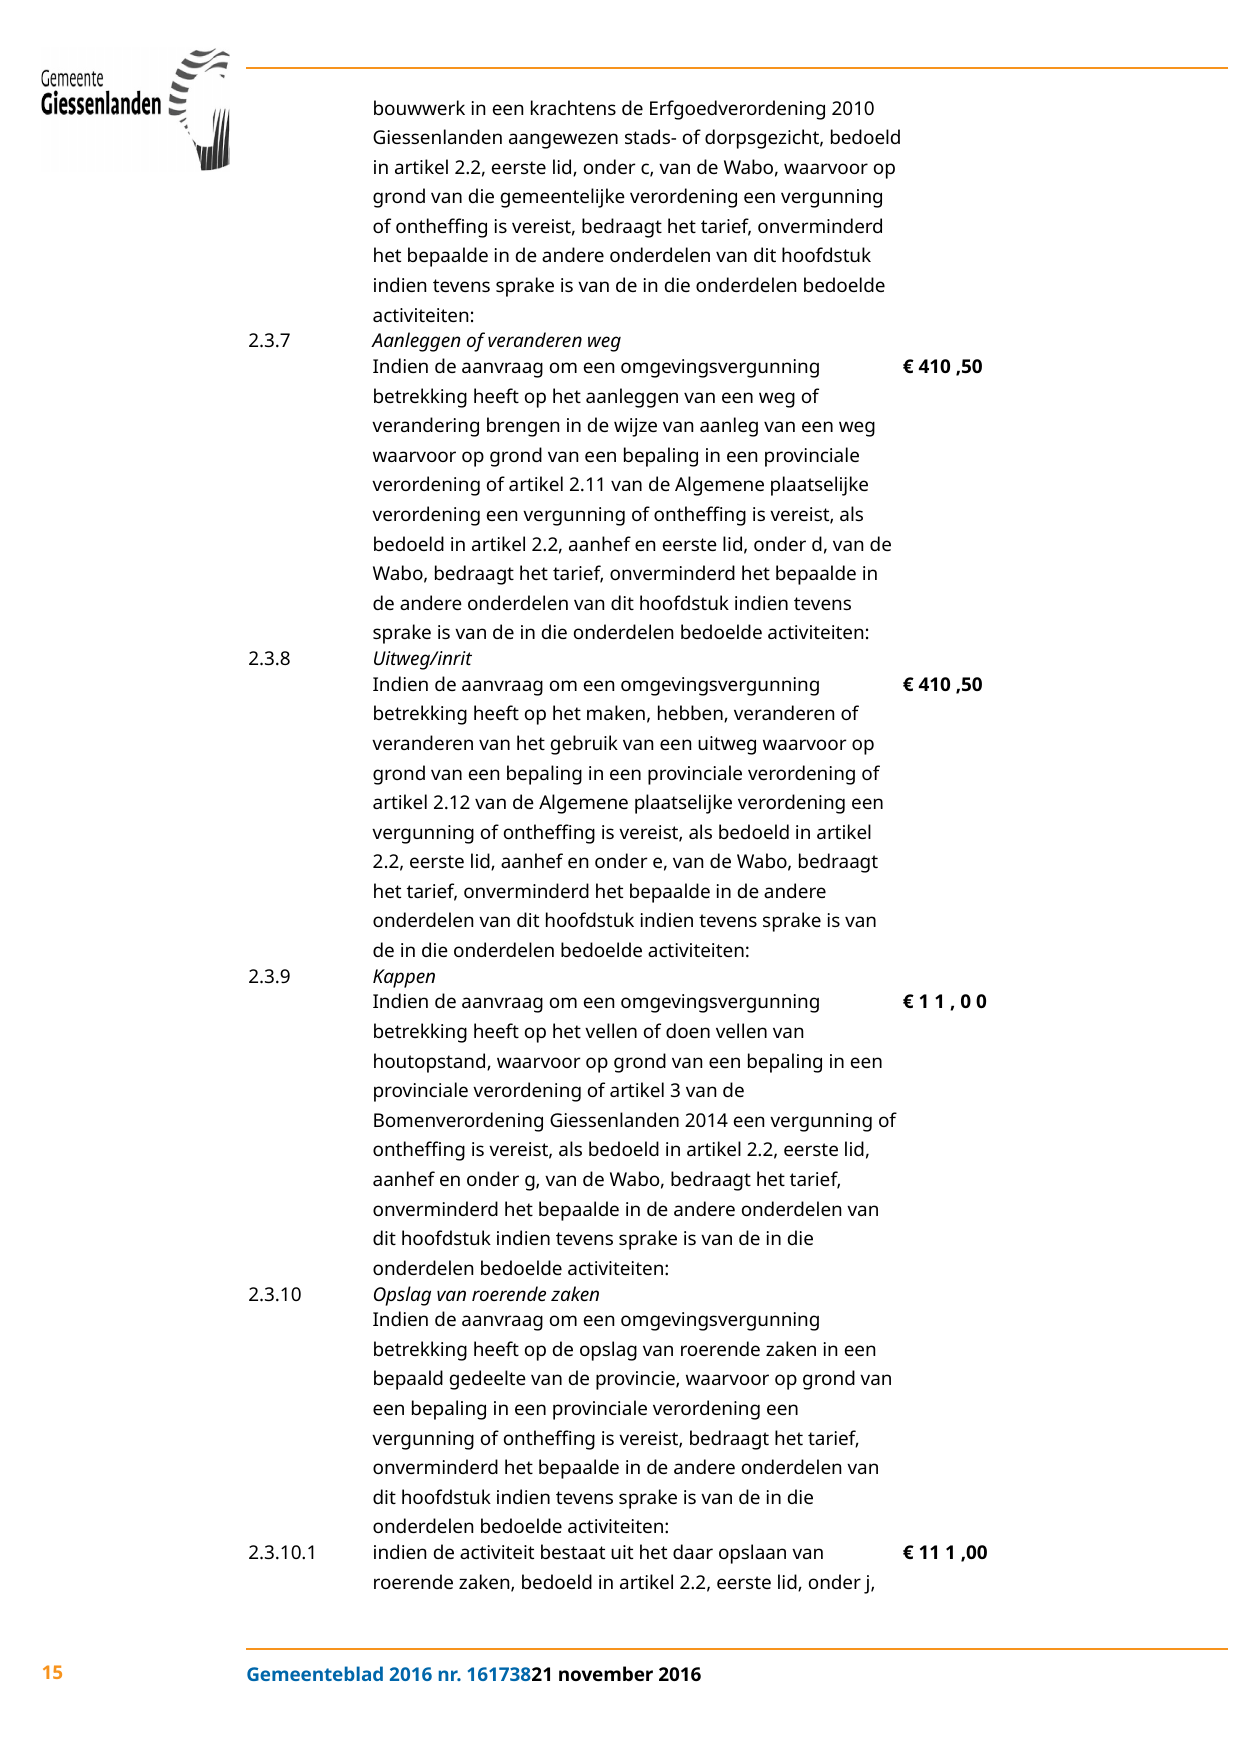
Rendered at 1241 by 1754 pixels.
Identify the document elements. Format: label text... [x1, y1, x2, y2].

table_cell [903, 95, 1152, 328]
table_cell 2.3.10 [248, 1281, 372, 1306]
table_cell [903, 645, 1152, 671]
table_cell Aanleggen of veranderen weg [373, 328, 903, 353]
table_cell [248, 95, 372, 328]
picture [41, 47, 231, 172]
table_cell [903, 1281, 1152, 1306]
table_cell [248, 671, 372, 963]
table_cell € 410 ,50 [903, 671, 1152, 963]
table_cell indien de activiteit bestaat uit het daar opslaan van roerende zaken, bedoeld in artikel 2.2, eerste lid, onder j, [373, 1539, 903, 1594]
table_cell [248, 353, 372, 645]
table_cell Indien de aanvraag om een omgevingsvergunning betrekking heeft op de opslag van roerende zaken in een bepaald gedeelte van de provincie, waarvoor op grond van een bepaling in een provinciale verordening een vergunning of ontheffing is vereist, bedraagt het tarief, onverminderd het bepaalde in de andere onderdelen van dit hoofdstuk indien tevens sprake is van de in die onderdelen bedoelde activiteiten: [373, 1306, 903, 1539]
table_cell [248, 1306, 372, 1539]
table_cell € 11 1 ,00 [903, 1539, 1152, 1594]
table_cell [248, 989, 372, 1281]
table_cell 2.3.9 [248, 963, 372, 989]
table_cell Uitweg/inrit [373, 645, 903, 671]
table_cell Kappen [373, 963, 903, 989]
table_cell [903, 328, 1152, 353]
table_cell 2.3.7 [248, 328, 372, 353]
table_cell € 410 ,50 [903, 353, 1152, 645]
table_cell Indien de aanvraag om een omgevingsvergunning betrekking heeft op het vellen of doen vellen van houtopstand, waarvoor op grond van een bepaling in een provinciale verordening of artikel 3 van de Bomenverordening Giessenlanden 2014 een vergunning of ontheffing is vereist, als bedoeld in artikel 2.2, eerste lid, aanhef en onder g, van de Wabo, bedraagt het tarief, onverminderd het bepaalde in de andere onderdelen van dit hoofdstuk indien tevens sprake is van de in die onderdelen bedoelde activiteiten: [373, 989, 903, 1281]
table_cell [903, 963, 1152, 989]
table_cell Indien de aanvraag om een omgevingsvergunning betrekking heeft op het aanleggen van een weg of verandering brengen in de wijze van aanleg van een weg waarvoor op grond van een bepaling in een provinciale verordening of artikel 2.11 van de Algemene plaatselijke verordening een vergunning of ontheffing is vereist, als bedoeld in artikel 2.2, aanhef en eerste lid, onder d, van de Wabo, bedraagt het tarief, onverminderd het bepaalde in de andere onderdelen van dit hoofdstuk indien tevens sprake is van de in die onderdelen bedoelde activiteiten: [373, 353, 903, 645]
table_cell [903, 1306, 1152, 1539]
table_cell bouwwerk in een krachtens de Erfgoedverordening 2010 Giessenlanden aangewezen stads- of dorpsgezicht, bedoeld in artikel 2.2, eerste lid, onder c, van de Wabo, waarvoor op grond van die gemeentelijke verordening een vergunning of ontheffing is vereist, bedraagt het tarief, onverminderd het bepaalde in de andere onderdelen van dit hoofdstuk indien tevens sprake is van de in die onderdelen bedoelde activiteiten: [373, 95, 903, 328]
table_cell Opslag van roerende zaken [373, 1281, 903, 1306]
table_cell 2.3.8 [248, 645, 372, 671]
table_cell € 1 1 , 0 0 [903, 989, 1152, 1281]
table_cell Indien de aanvraag om een omgevingsvergunning betrekking heeft op het maken, hebben, veranderen of veranderen van het gebruik van een uitweg waarvoor op grond van een bepaling in een provinciale verordening of artikel 2.12 van de Algemene plaatselijke verordening een vergunning of ontheffing is vereist, als bedoeld in artikel 2.2, eerste lid, aanhef en onder e, van de Wabo, bedraagt het tarief, onverminderd het bepaalde in de andere onderdelen van dit hoofdstuk indien tevens sprake is van de in die onderdelen bedoelde activiteiten: [373, 671, 903, 963]
table_cell 2.3.10.1 [248, 1539, 372, 1594]
